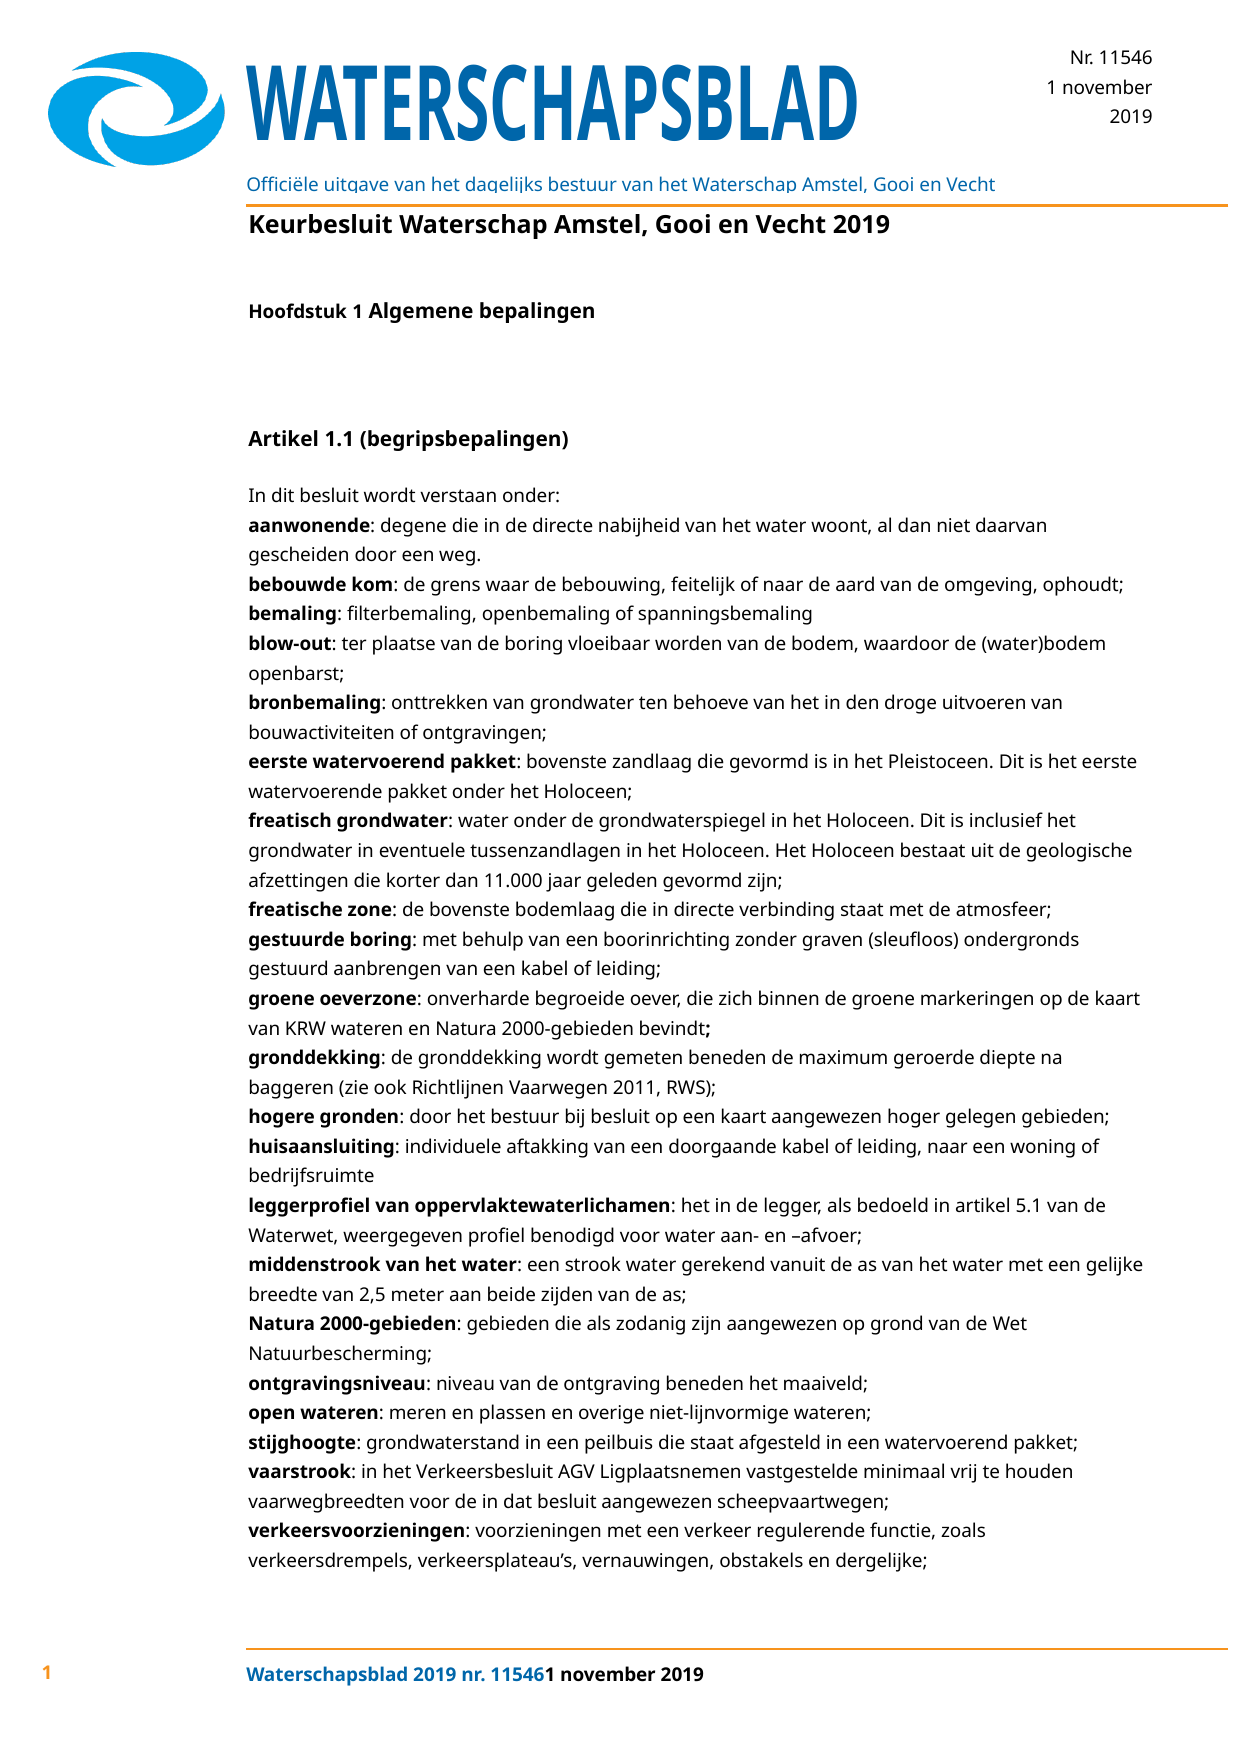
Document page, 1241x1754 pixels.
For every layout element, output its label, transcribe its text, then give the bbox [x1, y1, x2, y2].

text stijghoogte: grondwaterstand in een peilbuis die staat afgesteld in een watervoerend pakket; [248, 1429, 1152, 1454]
text Artikel 1.1 (begripsbepalingen) [248, 424, 1152, 453]
text ontgravingsniveau: niveau van de ontgraving beneden het maaiveld; [248, 1370, 1152, 1395]
text bemaling: filterbemaling, openbemaling of spanningsbemaling [248, 601, 1152, 626]
text freatisch grondwater: water onder de grondwaterspiegel in het Holoceen. Dit is inclusief het grondwater in eventuele tussenzandlagen in het Holoceen. Het Holoceen bestaat uit de geologische afzettingen die korter dan 11.000 jaar geleden gevormd zijn; [248, 808, 1152, 892]
text gronddekking: de gronddekking wordt gemeten beneden de maximum geroerde diepte na baggeren (zie ook Richtlijnen Vaarwegen 2011, RWS); [248, 1044, 1152, 1099]
text Keurbesluit Waterschap Amstel, Gooi en Vecht 2019 [248, 207, 1152, 241]
text Hoofdstuk 1 Algemene bepalingen [248, 296, 1152, 324]
text gestuurde boring: met behulp van een boorinrichting zonder graven (sleufloos) ondergronds gestuurd aanbrengen van een kabel of leiding; [248, 926, 1152, 981]
text open wateren: meren en plassen en overige niet-lijnvormige wateren; [248, 1399, 1152, 1425]
text groene oeverzone: onverharde begroeide oever, die zich binnen de groene markeringen op de kaart van KRW wateren en Natura 2000-gebieden bevindt; [248, 985, 1152, 1040]
text freatische zone: de bovenste bodemlaag die in directe verbinding staat met de atmosfeer; [248, 896, 1152, 922]
picture [41, 47, 231, 172]
text vaarstrook: in het Verkeersbesluit AGV Ligplaatsnemen vastgestelde minimaal vrij te houden vaarwegbreedten voor de in dat besluit aangewezen scheepvaartwegen; [248, 1458, 1152, 1514]
text hogere gronden: door het bestuur bij besluit op een kaart aangewezen hoger gelegen gebieden; [248, 1103, 1152, 1129]
text eerste watervoerend pakket: bovenste zandlaag die gevormd is in het Pleistoceen. Dit is het eerste watervoerende pakket onder het Holoceen; [248, 748, 1152, 804]
text blow-out: ter plaatse van de boring vloeibaar worden van de bodem, waardoor de (water)bodem openbarst; [248, 630, 1152, 685]
text huisaansluiting: individuele aftakking van een doorgaande kabel of leiding, naar een woning of bedrijfsruimte [248, 1133, 1152, 1188]
text middenstrook van het water: een strook water gerekend vanuit de as van het water met een gelijke breedte van 2,5 meter aan beide zijden van de as; [248, 1251, 1152, 1307]
text bebouwde kom: de grens waar de bebouwing, feitelijk of naar de aard van de omgeving, ophoudt; [248, 571, 1152, 597]
text verkeersvoorzieningen: voorzieningen met een verkeer regulerende functie, zoals verkeersdrempels, verkeersplateau’s, vernauwingen, obstakels en dergelijke; [248, 1518, 1152, 1573]
text aanwonende: degene die in de directe nabijheid van het water woont, al dan niet daarvan gescheiden door een weg. [248, 512, 1152, 567]
text Natura 2000-gebieden: gebieden die als zodanig zijn aangewezen op grond van de Wet Natuurbescherming; [248, 1311, 1152, 1366]
text leggerprofiel van oppervlaktewaterlichamen: het in de legger, als bedoeld in artikel 5.1 van de Waterwet, weergegeven profiel benodigd voor water aan- en –afvoer; [248, 1192, 1152, 1247]
text bronbemaling: onttrekken van grondwater ten behoeve van het in den droge uitvoeren van bouwactiviteiten of ontgravingen; [248, 689, 1152, 744]
text In dit besluit wordt verstaan onder: [248, 482, 1152, 508]
